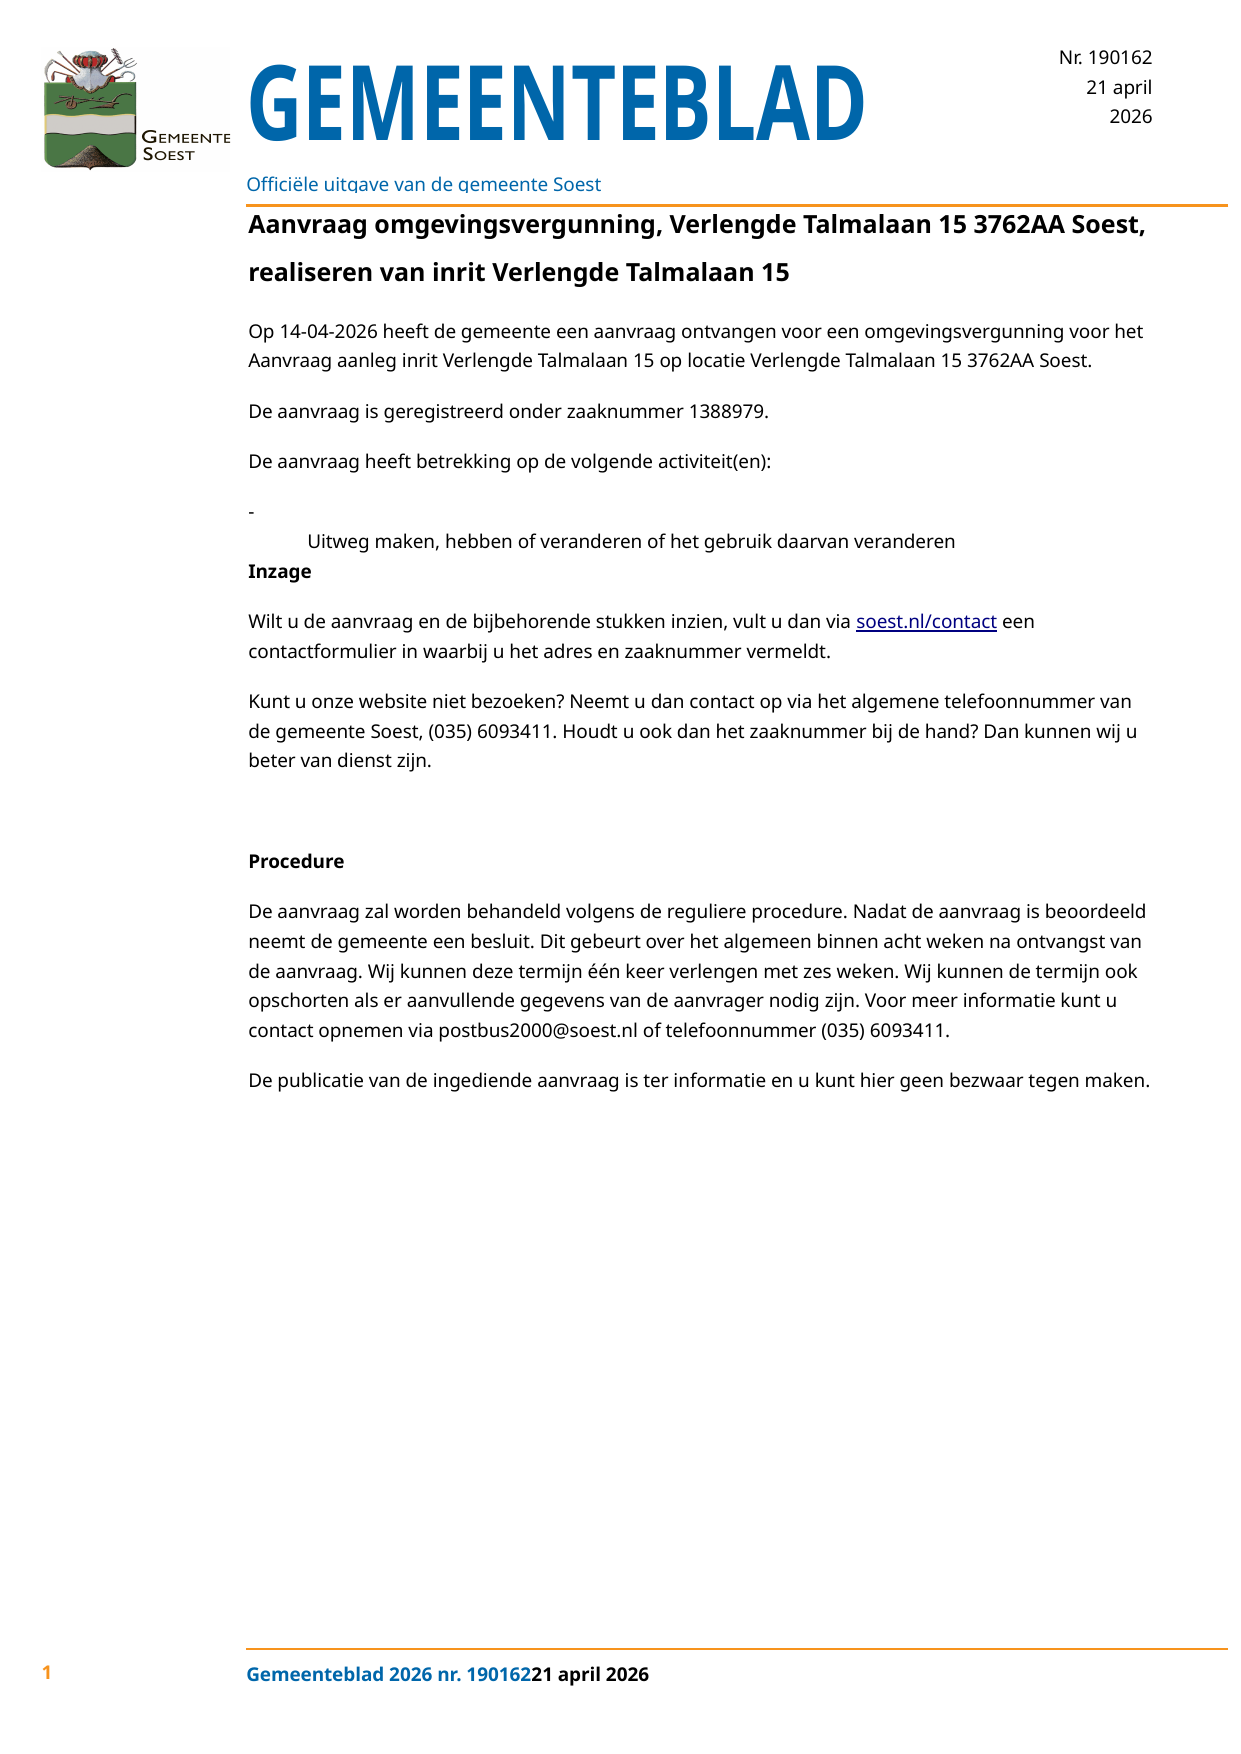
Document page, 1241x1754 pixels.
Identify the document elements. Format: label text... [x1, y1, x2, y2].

text Inzage [248, 558, 1152, 584]
text Kunt u onze website niet bezoeken? Neemt u dan contact op via het algemene telefoonnummer van de gemeente Soest, (035) 6093411. Houdt u ook dan het zaaknummer bij de hand? Dan kunnen wij u beter van dienst zijn. [248, 688, 1152, 773]
text Procedure [248, 848, 1152, 874]
text De publicatie van de ingediende aanvraag is ter informatie en u kunt hier geen bezwaar tegen maken. [248, 1067, 1152, 1093]
list Uitweg maken, hebben of veranderen of het gebruik daarvan veranderen [248, 528, 1152, 554]
text De aanvraag zal worden behandeld volgens de reguliere procedure. Nadat de aanvraag is beoordeeld neemt de gemeente een besluit. Dit gebeurt over het algemeen binnen acht weken na ontvangst van de aanvraag. Wij kunnen deze termijn één keer verlengen met zes weken. Wij kunnen de termijn ook opschorten als er aanvullende gegevens van de aanvrager nodig zijn. Voor meer informatie kunt u contact opnemen via postbus2000@soest.nl of telefoonnummer (035) 6093411. [248, 899, 1152, 1043]
text De aanvraag heeft betrekking op de volgende activiteit(en): [248, 448, 1152, 474]
text Wilt u de aanvraag en de bijbehorende stukken inzien, vult u dan via soest.nl/contact een contactformulier in waarbij u het adres en zaaknummer vermeldt. [248, 608, 1152, 664]
picture [41, 47, 231, 172]
text Aanvraag omgevingsvergunning, Verlengde Talmalaan 15 3762AA Soest, realiseren van inrit Verlengde Talmalaan 15 [248, 207, 1152, 288]
text De aanvraag is geregistreerd onder zaaknummer 1388979. [248, 398, 1152, 424]
text Op 14-04-2026 heeft de gemeente een aanvraag ontvangen voor een omgevingsvergunning voor het Aanvraag aanleg inrit Verlengde Talmalaan 15 op locatie Verlengde Talmalaan 15 3762AA Soest. [248, 318, 1152, 373]
